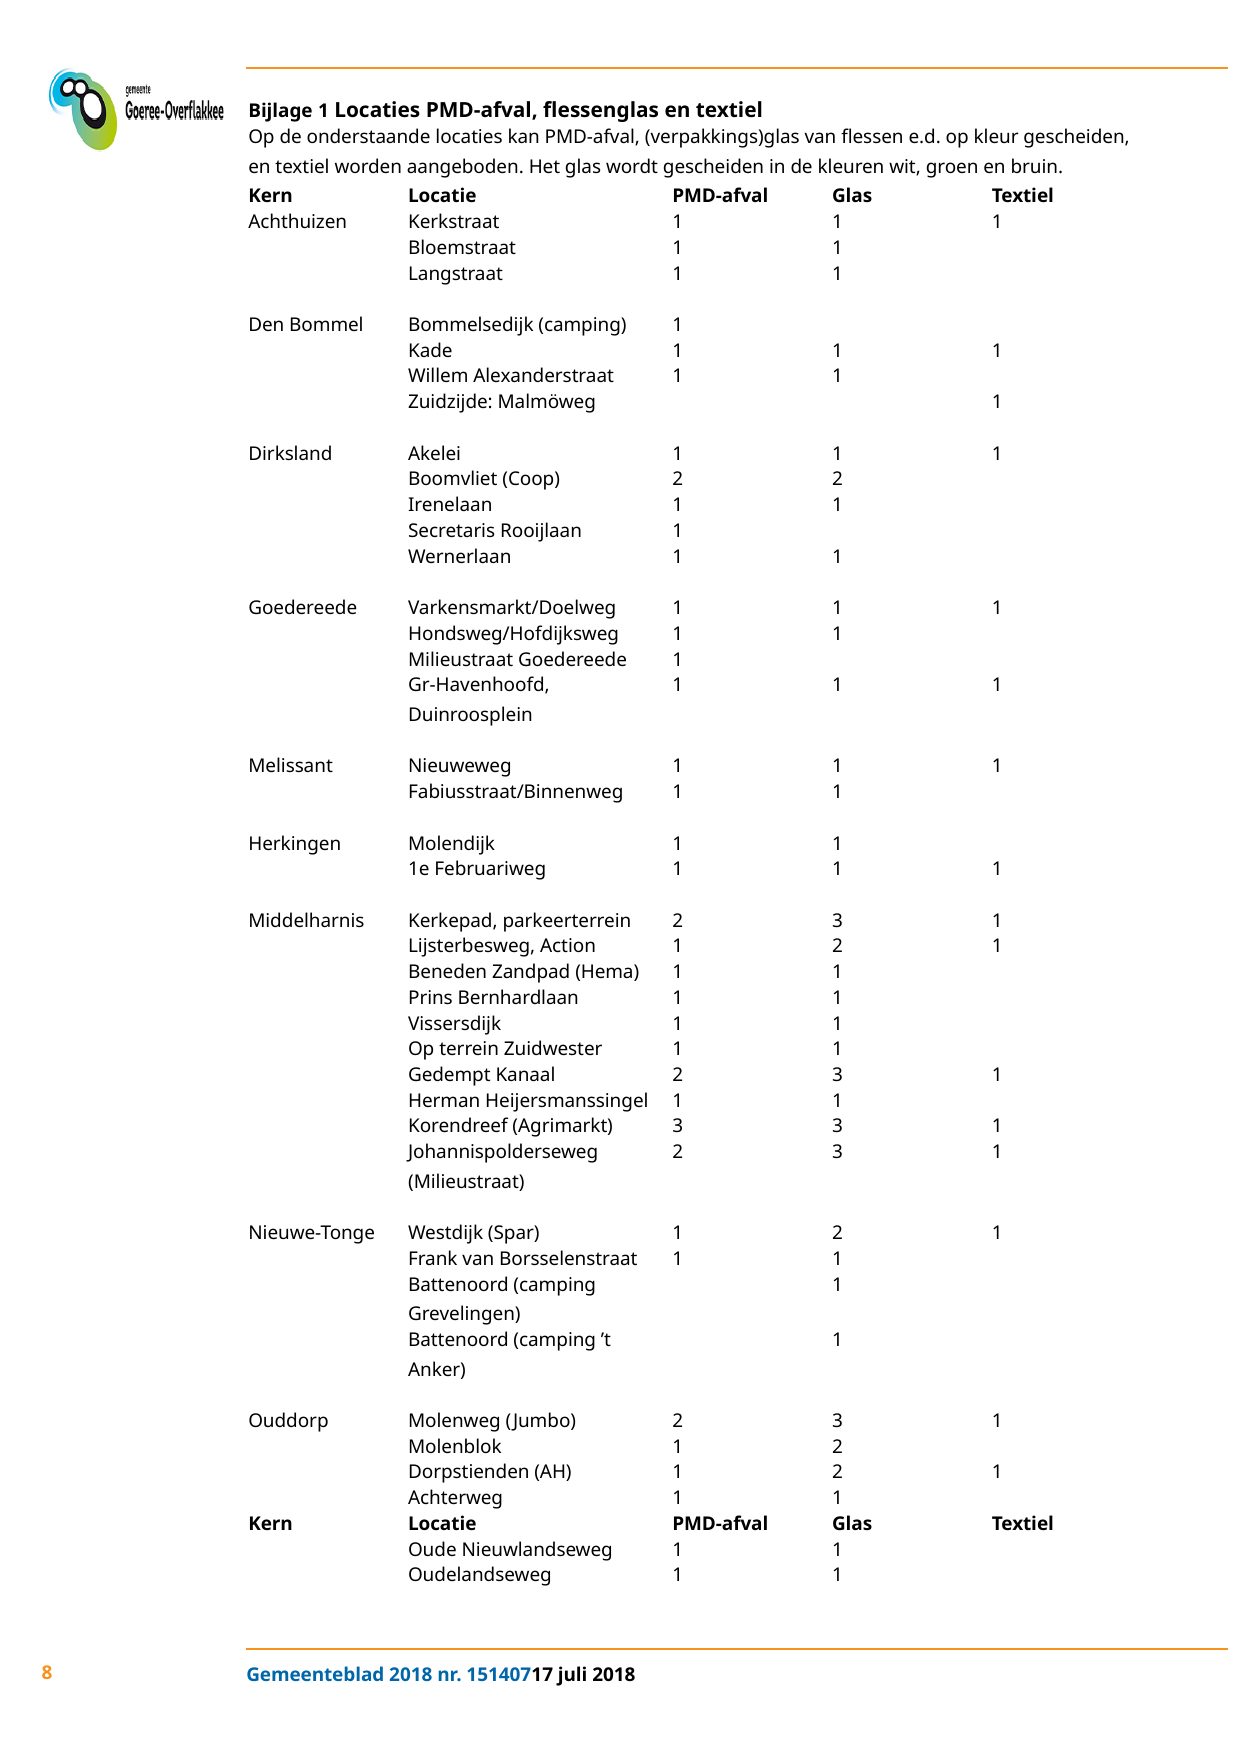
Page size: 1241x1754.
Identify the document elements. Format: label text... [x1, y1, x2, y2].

table_header Glas [832, 183, 992, 208]
table_cell 1 [832, 984, 992, 1010]
table_cell [672, 1326, 832, 1382]
table_cell [992, 881, 1152, 907]
table_cell Bommelsedijk (camping) [408, 311, 672, 337]
table_cell [832, 1382, 992, 1407]
table_cell [408, 727, 672, 752]
table_cell Kade [408, 337, 672, 363]
table_cell 1 [672, 491, 832, 517]
table_cell [408, 1382, 672, 1407]
table_cell Milieustraat Goedereede [408, 646, 672, 671]
table_cell 1 [832, 234, 992, 260]
table_cell [992, 958, 1152, 984]
table_cell Middelharnis [248, 907, 408, 933]
table_cell Nieuwe-Tonge [248, 1220, 408, 1245]
table_cell 1 [832, 594, 992, 620]
table_cell [248, 958, 408, 984]
table_cell [672, 804, 832, 830]
table_cell Langstraat [408, 260, 672, 286]
table_cell 1 [832, 440, 992, 466]
table_cell 1 [672, 1087, 832, 1113]
table_cell [248, 1536, 408, 1562]
table_cell [992, 1245, 1152, 1271]
table_header PMD-afval [672, 183, 832, 208]
table_cell [992, 1382, 1152, 1407]
table_cell Glas [832, 1510, 992, 1536]
table_cell Fabiusstraat/Binnenweg [408, 778, 672, 804]
table_cell [248, 1326, 408, 1382]
table_cell 2 [832, 1459, 992, 1484]
table_cell [408, 804, 672, 830]
table_cell 1 [672, 1562, 832, 1587]
table_cell 2 [832, 1220, 992, 1245]
table_cell [992, 363, 1152, 388]
table_cell [248, 337, 408, 363]
table_cell 1 [672, 208, 832, 234]
table_cell [992, 466, 1152, 491]
table_cell Johannispolderseweg (Milieustraat) [408, 1139, 672, 1194]
table_cell [992, 804, 1152, 830]
table_cell 1 [832, 208, 992, 234]
table_header Locatie [408, 183, 672, 208]
table_cell [408, 1194, 672, 1219]
table_cell 2 [672, 907, 832, 933]
table_cell Locatie [408, 1510, 672, 1536]
table_cell 1 [672, 517, 832, 543]
table_cell [248, 1061, 408, 1087]
table_cell [992, 727, 1152, 752]
table_cell 3 [832, 1113, 992, 1138]
table_cell Bloemstraat [408, 234, 672, 260]
table_cell 2 [672, 1061, 832, 1087]
table_cell 1 [832, 363, 992, 388]
table_cell 1 [672, 440, 832, 466]
table_cell Akelei [408, 440, 672, 466]
table_cell Boomvliet (Coop) [408, 466, 672, 491]
table_cell [248, 466, 408, 491]
table_cell [992, 1485, 1152, 1510]
table_cell Oudelandseweg [408, 1562, 672, 1587]
table_cell [672, 1271, 832, 1326]
table_cell 1 [992, 337, 1152, 363]
table_cell 1 [992, 1061, 1152, 1087]
table_cell [248, 1382, 408, 1407]
table_cell 1 [832, 1562, 992, 1587]
table_cell [248, 363, 408, 388]
table_cell [248, 855, 408, 881]
table_cell Willem Alexanderstraat [408, 363, 672, 388]
table_cell [248, 804, 408, 830]
table_cell [992, 778, 1152, 804]
table_cell [248, 543, 408, 568]
table_cell [992, 414, 1152, 440]
table_cell Gr-Havenhoofd, Duinroosplein [408, 671, 672, 727]
table_cell [248, 517, 408, 543]
table_cell 1 [832, 671, 992, 727]
table_cell Dirksland [248, 440, 408, 466]
table_cell 1 [672, 778, 832, 804]
table_cell 1 [832, 1010, 992, 1036]
table_cell [408, 881, 672, 907]
table_cell [992, 543, 1152, 568]
table_cell [248, 620, 408, 646]
table_cell 1 [832, 1485, 992, 1510]
table_cell Gedempt Kanaal [408, 1061, 672, 1087]
table_cell PMD-afval [672, 1510, 832, 1536]
table_cell Melissant [248, 753, 408, 778]
table_cell [672, 286, 832, 311]
table_cell 1 [672, 1433, 832, 1459]
table_cell [672, 569, 832, 594]
table_cell [248, 984, 408, 1010]
table_cell 1 [832, 1536, 992, 1562]
table_cell 2 [672, 1139, 832, 1194]
table_cell 1 [992, 208, 1152, 234]
table_cell Kerkstraat [408, 208, 672, 234]
table_cell [992, 311, 1152, 337]
table_cell [992, 646, 1152, 671]
table_cell 1 [832, 855, 992, 881]
table_cell [248, 260, 408, 286]
table_cell Zuidzijde: Malmöweg [408, 389, 672, 414]
table_cell [248, 569, 408, 594]
table_cell Herkingen [248, 830, 408, 855]
table_cell [248, 491, 408, 517]
table_cell [248, 1485, 408, 1510]
table_cell Ouddorp [248, 1407, 408, 1433]
table_cell [248, 933, 408, 958]
table_cell [672, 1382, 832, 1407]
table_cell 2 [672, 1407, 832, 1433]
table_cell Kerkepad, parkeerterrein [408, 907, 672, 933]
table_cell 1 [672, 1459, 832, 1484]
table_cell Herman Heijersmanssingel [408, 1087, 672, 1113]
table_cell [248, 1271, 408, 1326]
table_cell [408, 569, 672, 594]
table_cell [832, 646, 992, 671]
table_cell [248, 727, 408, 752]
table_cell [992, 569, 1152, 594]
table_cell [832, 389, 992, 414]
table_cell 1 [672, 620, 832, 646]
table_header Textiel [992, 183, 1152, 208]
table_cell Battenoord (camping ’t Anker) [408, 1326, 672, 1382]
table_cell Varkensmarkt/Doelweg [408, 594, 672, 620]
table_cell 1 [672, 958, 832, 984]
table_cell [832, 517, 992, 543]
table_cell 2 [832, 1433, 992, 1459]
table_cell 1 [672, 1036, 832, 1061]
table_cell 1 [992, 1407, 1152, 1433]
picture [41, 47, 231, 172]
table_cell 1 [672, 1010, 832, 1036]
table_cell 2 [832, 933, 992, 958]
table_cell 1 [832, 1036, 992, 1061]
table_cell 1 [992, 855, 1152, 881]
table_cell Westdijk (Spar) [408, 1220, 672, 1245]
table_cell 1 [992, 1139, 1152, 1194]
table_cell [832, 311, 992, 337]
table_cell 1 [672, 753, 832, 778]
table_cell [992, 1326, 1152, 1382]
table_cell 3 [832, 1139, 992, 1194]
table_cell [992, 234, 1152, 260]
table_cell 2 [672, 466, 832, 491]
table_cell Secretaris Rooijlaan [408, 517, 672, 543]
table_cell 1 [672, 1485, 832, 1510]
table_cell [832, 804, 992, 830]
table_cell Nieuweweg [408, 753, 672, 778]
table_cell 1 [672, 855, 832, 881]
table_cell 1 [992, 389, 1152, 414]
table_cell Molenblok [408, 1433, 672, 1459]
table_cell 1 [832, 1245, 992, 1271]
table_cell [992, 1562, 1152, 1587]
table_cell [248, 1139, 408, 1194]
table_cell 1 [672, 1220, 832, 1245]
table_cell [248, 234, 408, 260]
text Bijlage 1 Locaties PMD-afval, flessenglas en textiel [248, 95, 1152, 123]
table_cell Oude Nieuwlandseweg [408, 1536, 672, 1562]
table_cell 1 [832, 260, 992, 286]
table_cell [672, 389, 832, 414]
table_cell 1 [832, 1087, 992, 1113]
table_cell Wernerlaan [408, 543, 672, 568]
table_cell [248, 1087, 408, 1113]
table_cell Prins Bernhardlaan [408, 984, 672, 1010]
table_cell Hondsweg/Hofdijksweg [408, 620, 672, 646]
table_cell 1 [672, 260, 832, 286]
table_cell [672, 727, 832, 752]
table_cell 2 [832, 466, 992, 491]
table_cell [832, 881, 992, 907]
table_cell [992, 1536, 1152, 1562]
table_cell 1 [672, 646, 832, 671]
table_cell [992, 286, 1152, 311]
table_cell 3 [672, 1113, 832, 1138]
table_cell Op terrein Zuidwester [408, 1036, 672, 1061]
table_cell 1 [672, 1245, 832, 1271]
table_cell 1 [672, 337, 832, 363]
table_cell [992, 517, 1152, 543]
table_cell Achterweg [408, 1485, 672, 1510]
table_cell [248, 1562, 408, 1587]
table_cell [992, 1036, 1152, 1061]
table_cell 1 [832, 543, 992, 568]
table_cell 1 [992, 1220, 1152, 1245]
table_cell 1 [832, 1271, 992, 1326]
table_cell 1 [672, 984, 832, 1010]
table_cell [672, 414, 832, 440]
table_cell 1 [672, 933, 832, 958]
table_cell 1 [992, 753, 1152, 778]
table_cell [992, 1194, 1152, 1219]
table_cell 1 [992, 594, 1152, 620]
table_cell Lijsterbesweg, Action [408, 933, 672, 958]
table_cell [832, 414, 992, 440]
table_cell [992, 491, 1152, 517]
table_cell 1 [832, 830, 992, 855]
table_cell [248, 389, 408, 414]
table_cell [992, 1271, 1152, 1326]
table_cell 1 [832, 958, 992, 984]
table_cell [248, 1433, 408, 1459]
table_cell [248, 671, 408, 727]
table_cell [248, 1459, 408, 1484]
table_cell [248, 646, 408, 671]
table_cell Irenelaan [408, 491, 672, 517]
table_cell [992, 984, 1152, 1010]
table_cell 1 [832, 491, 992, 517]
table_cell 1 [672, 311, 832, 337]
table_cell [832, 286, 992, 311]
table_cell Frank van Borsselenstraat [408, 1245, 672, 1271]
table_cell 1 [672, 830, 832, 855]
table_cell [248, 778, 408, 804]
table_cell [408, 286, 672, 311]
table_cell 1 [832, 753, 992, 778]
table_cell Textiel [992, 1510, 1152, 1536]
table_cell [248, 414, 408, 440]
table_cell 1 [992, 1459, 1152, 1484]
table_cell [672, 1194, 832, 1219]
table_cell Battenoord (camping Grevelingen) [408, 1271, 672, 1326]
table_cell 1 [992, 671, 1152, 727]
table_cell [248, 1036, 408, 1061]
table_cell [248, 1010, 408, 1036]
table_cell [832, 727, 992, 752]
table_cell [992, 260, 1152, 286]
table_cell 1 [992, 907, 1152, 933]
table_cell [248, 1194, 408, 1219]
table_cell 1 [832, 1326, 992, 1382]
table_cell 3 [832, 1061, 992, 1087]
table_cell Molenweg (Jumbo) [408, 1407, 672, 1433]
table_cell [992, 830, 1152, 855]
table_cell 1 [672, 543, 832, 568]
table_cell 1 [992, 1113, 1152, 1138]
table_cell 1 [832, 620, 992, 646]
table_cell Goedereede [248, 594, 408, 620]
table_cell 1 [672, 363, 832, 388]
table_cell 1 [992, 933, 1152, 958]
table_cell Achthuizen [248, 208, 408, 234]
table_cell 1 [672, 671, 832, 727]
table_cell Den Bommel [248, 311, 408, 337]
table_cell [832, 1194, 992, 1219]
table_cell Kern [248, 1510, 408, 1536]
table_cell [408, 414, 672, 440]
table_cell Dorpstienden (AH) [408, 1459, 672, 1484]
table_cell [992, 1087, 1152, 1113]
table_cell Korendreef (Agrimarkt) [408, 1113, 672, 1138]
table_cell 1 [832, 337, 992, 363]
table_cell [832, 569, 992, 594]
table_cell [248, 1113, 408, 1138]
table_cell 1 [992, 440, 1152, 466]
text Op de onderstaande locaties kan PMD-afval, (verpakkings)glas van flessen e.d. op kleur gescheiden, en textiel worden aangeboden. Het glas wordt gescheiden in de kleuren wit, groen en bruin. [248, 123, 1152, 179]
table_cell [672, 881, 832, 907]
table_cell 3 [832, 1407, 992, 1433]
table_cell 1 [672, 1536, 832, 1562]
table_header Kern [248, 183, 408, 208]
table_cell 1e Februariweg [408, 855, 672, 881]
table_cell [992, 620, 1152, 646]
table_cell [248, 286, 408, 311]
table_cell [992, 1433, 1152, 1459]
table_cell Beneden Zandpad (Hema) [408, 958, 672, 984]
table_cell Vissersdijk [408, 1010, 672, 1036]
table_cell Molendijk [408, 830, 672, 855]
table_cell 1 [672, 594, 832, 620]
table_cell [992, 1010, 1152, 1036]
table_cell [248, 881, 408, 907]
table_cell 1 [672, 234, 832, 260]
table_cell 3 [832, 907, 992, 933]
table_cell 1 [832, 778, 992, 804]
table_cell [248, 1245, 408, 1271]
